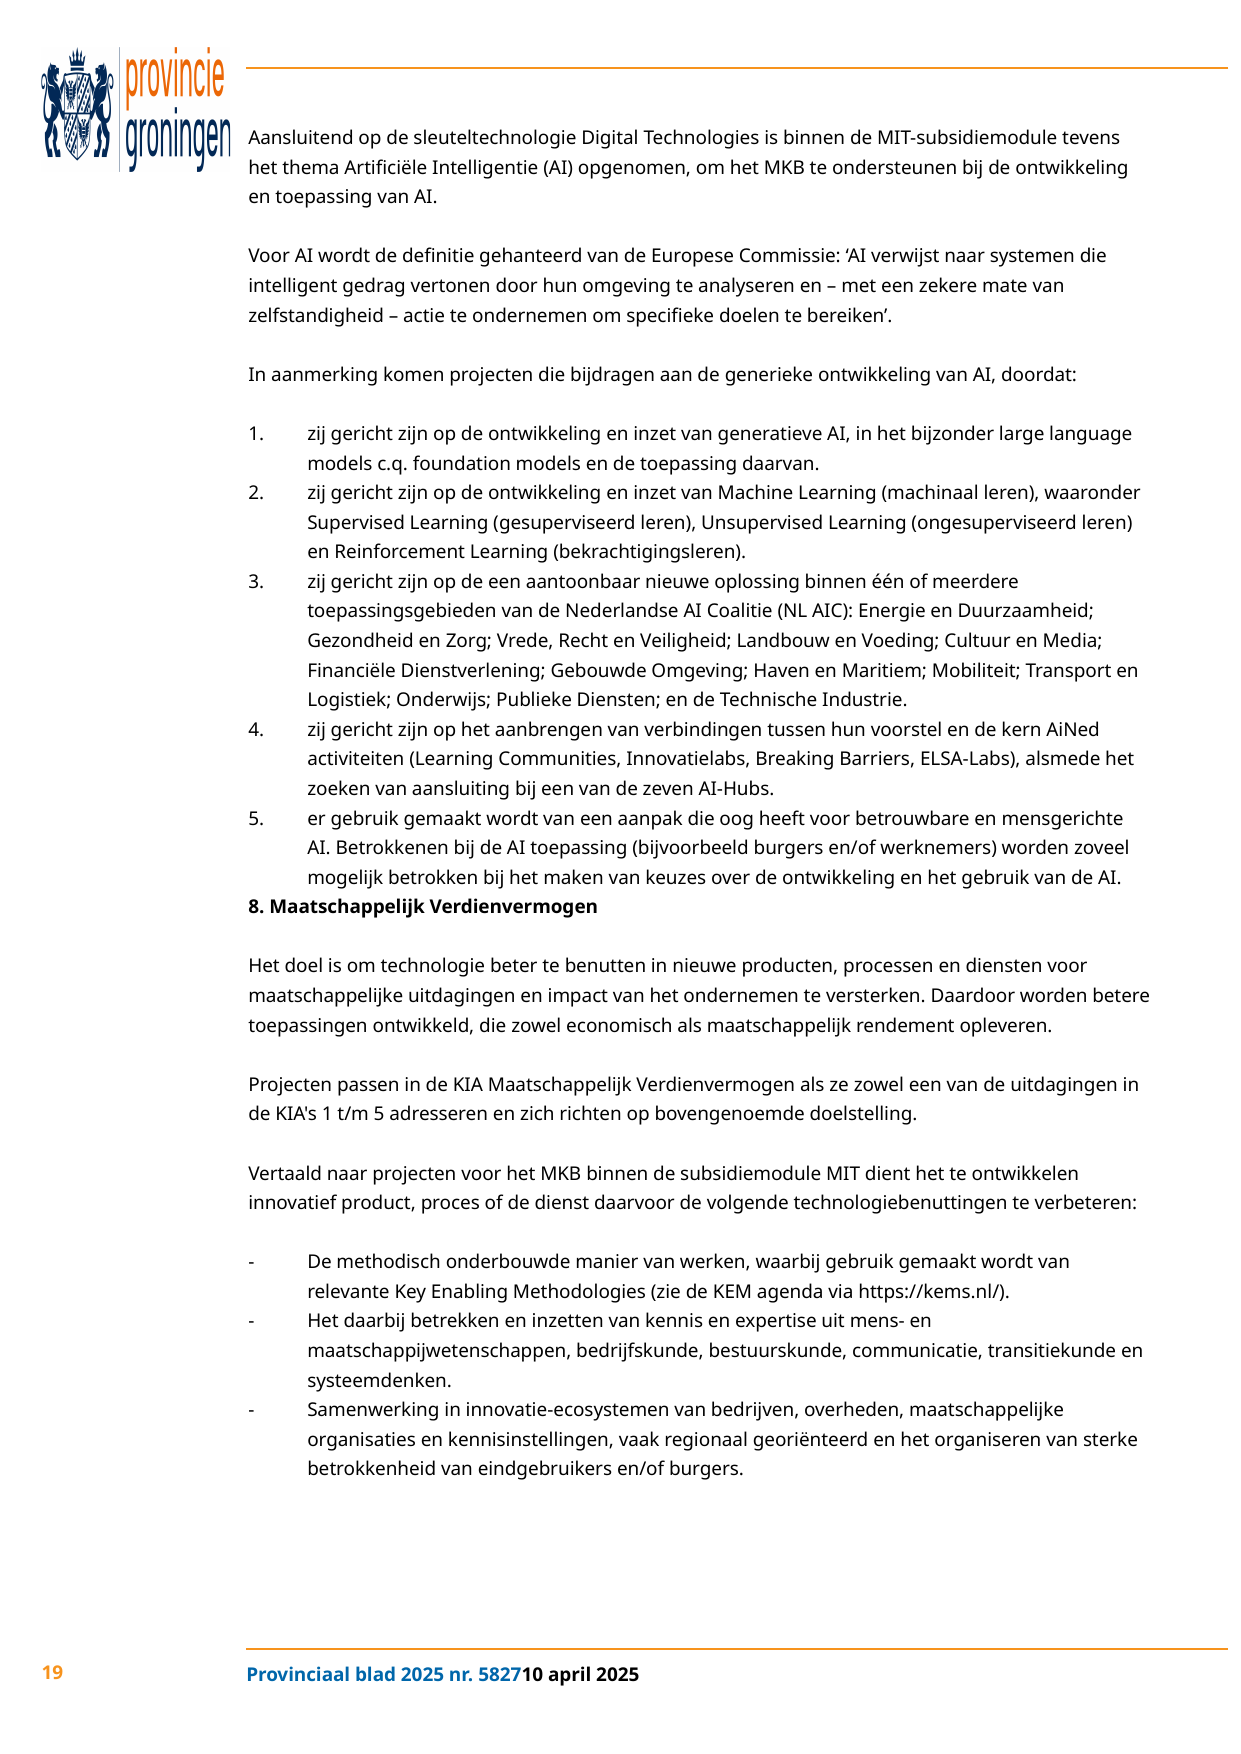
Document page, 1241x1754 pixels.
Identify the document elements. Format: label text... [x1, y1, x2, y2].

text Projecten passen in de KIA Maatschappelijk Verdienvermogen als ze zowel een van de uitdagingen in de KIA's 1 t/m 5 adresseren en zich richten op bovengenoemde doelstelling. [248, 1071, 1152, 1126]
list De methodisch onderbouwde manier van werken, waarbij gebruik gemaakt wordt van relevante Key Enabling Methodologies (zie de KEM agenda via https://kems.nl/). [248, 1248, 1152, 1304]
list zij gericht zijn op de ontwikkeling en inzet van generatieve AI, in het bijzonder large language models c.q. foundation models en de toepassing daarvan. [248, 420, 1152, 476]
text Vertaald naar projecten voor het MKB binnen de subsidiemodule MIT dient het te ontwikkelen innovatief product, proces of de dienst daarvoor de volgende technologiebenuttingen te verbeteren: [248, 1160, 1152, 1215]
list Samenwerking in innovatie-ecosystemen van bedrijven, overheden, maatschappelijke organisaties en kennisinstellingen, vaak regionaal georiënteerd en het organiseren van sterke betrokkenheid van eindgebruikers en/of burgers. [248, 1396, 1152, 1481]
list zij gericht zijn op de ontwikkeling en inzet van Machine Learning (machinaal leren), waaronder Supervised Learning (gesuperviseerd leren), Unsupervised Learning (ongesuperviseerd leren) en Reinforcement Learning (bekrachtigingsleren). [248, 479, 1152, 564]
list zij gericht zijn op het aanbrengen van verbindingen tussen hun voorstel en de kern AiNed activiteiten (Learning Communities, Innovatielabs, Breaking Barriers, ELSA-Labs), alsmede het zoeken van aansluiting bij een van de zeven AI-Hubs. [248, 716, 1152, 801]
picture [41, 47, 231, 172]
text In aanmerking komen projecten die bijdragen aan de generieke ontwikkeling van AI, doordat: [248, 361, 1152, 387]
list zij gericht zijn op de een aantoonbaar nieuwe oplossing binnen één of meerdere toepassingsgebieden van de Nederlandse AI Coalitie (NL AIC): Energie en Duurzaamheid; Gezondheid en Zorg; Vrede, Recht en Veiligheid; Landbouw en Voeding; Cultuur en Media; Financiële Dienstverlening; Gebouwde Omgeving; Haven en Maritiem; Mobiliteit; Transport en Logistiek; Onderwijs; Publieke Diensten; en de Technische Industrie. [248, 568, 1152, 712]
text Het doel is om technologie beter te benutten in nieuwe producten, processen en diensten voor maatschappelijke uitdagingen en impact van het ondernemen te versterken. Daardoor worden betere toepassingen ontwikkeld, die zowel economisch als maatschappelijk rendement opleveren. [248, 953, 1152, 1038]
text Voor AI wordt de definitie gehanteerd van de Europese Commissie: ‘AI verwijst naar systemen die intelligent gedrag vertonen door hun omgeving te analyseren en – met een zekere mate van zelfstandigheid – actie te ondernemen om specifieke doelen te bereiken’. [248, 243, 1152, 328]
text 8. Maatschappelijk Verdienvermogen [248, 893, 1152, 919]
list er gebruik gemaakt wordt van een aanpak die oog heeft voor betrouwbare en mensgerichte AI. Betrokkenen bij de AI toepassing (bijvoorbeeld burgers en/of werknemers) worden zoveel mogelijk betrokken bij het maken van keuzes over de ontwikkeling en het gebruik van de AI. [248, 805, 1152, 890]
text Aansluitend op de sleuteltechnologie Digital Technologies is binnen de MIT-subsidiemodule tevens het thema Artificiële Intelligentie (AI) opgenomen, om het MKB te ondersteunen bij de ontwikkeling en toepassing van AI. [248, 124, 1152, 209]
list Het daarbij betrekken en inzetten van kennis en expertise uit mens- en maatschappijwetenschappen, bedrijfskunde, bestuurskunde, communicatie, transitiekunde en systeemdenken. [248, 1308, 1152, 1393]
